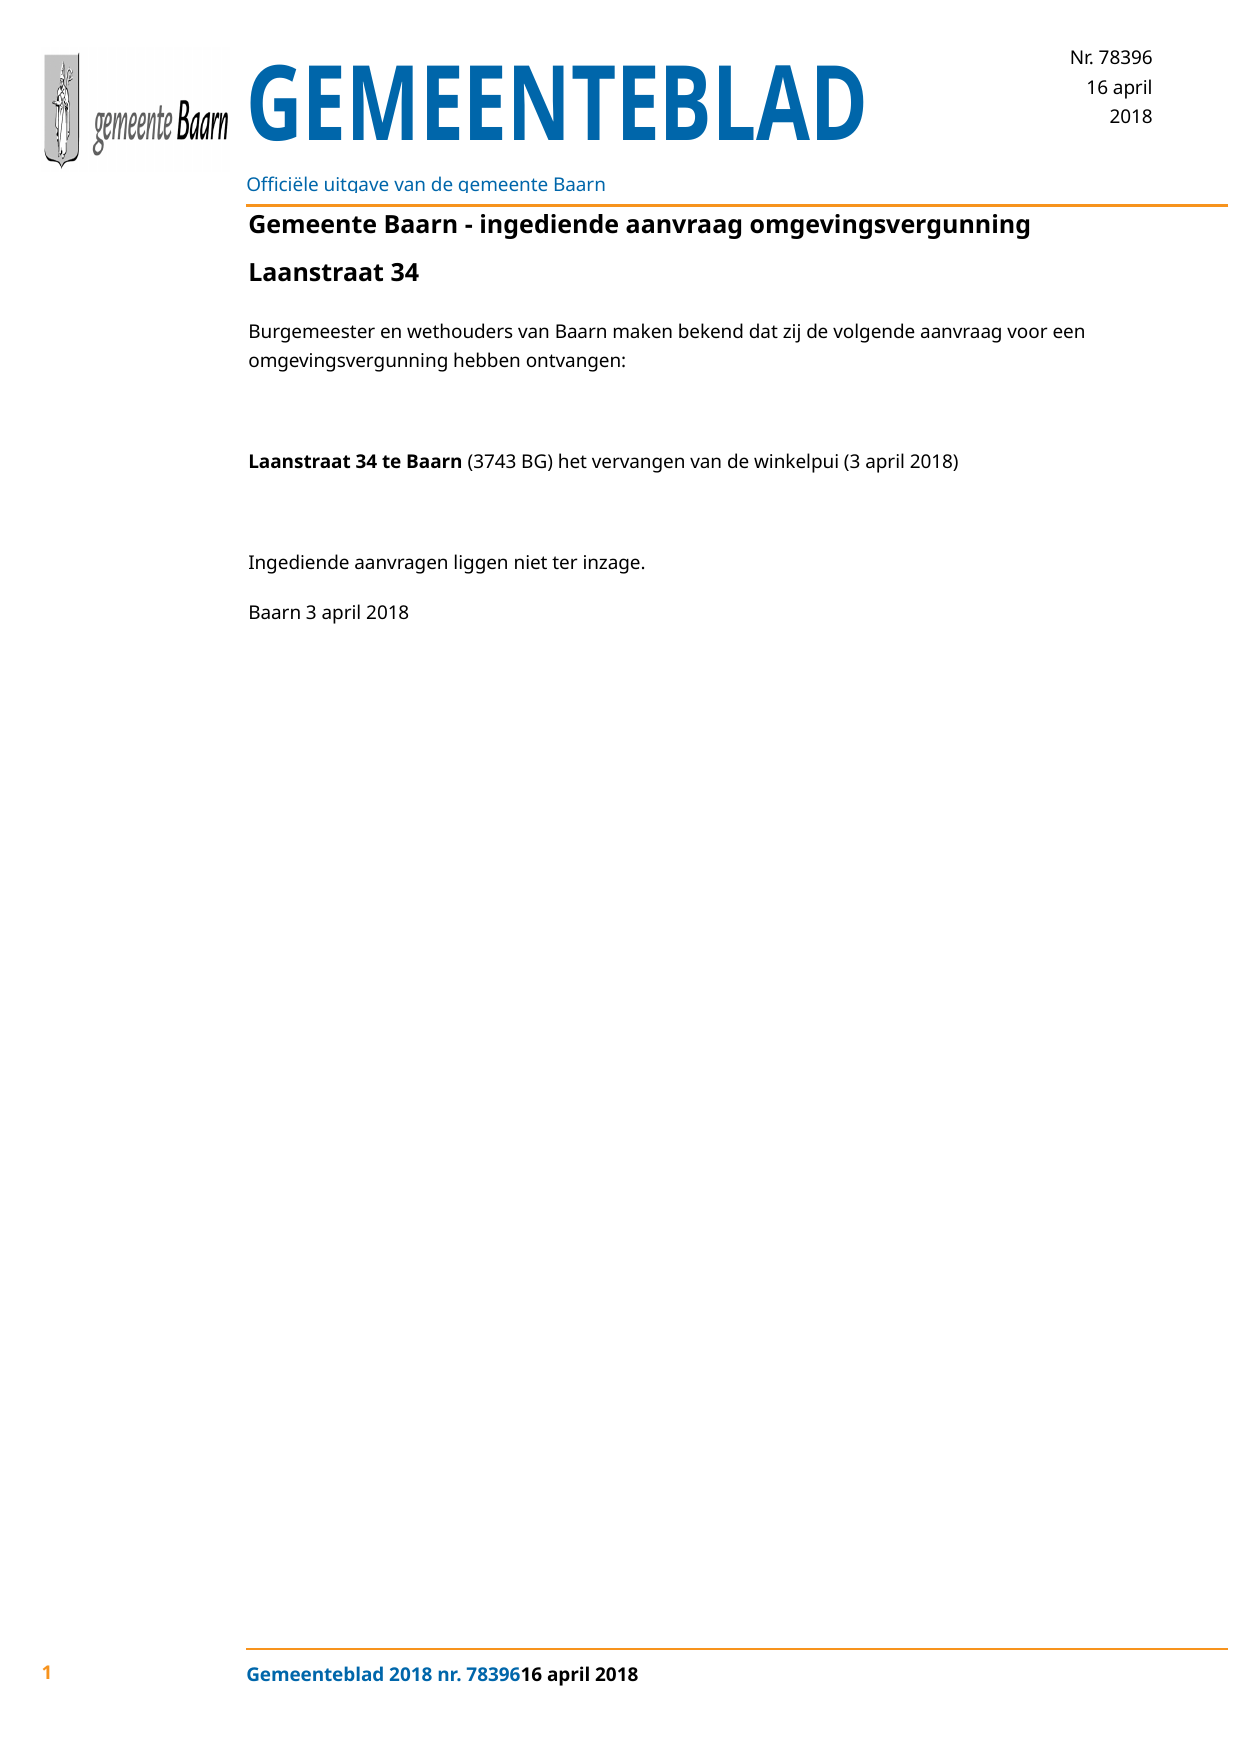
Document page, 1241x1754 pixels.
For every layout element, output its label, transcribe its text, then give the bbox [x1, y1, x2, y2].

text Burgemeester en wethouders van Baarn maken bekend dat zij de volgende aanvraag voor een omgevingsvergunning hebben ontvangen: [248, 318, 1152, 373]
text Baarn 3 april 2018 [248, 599, 1152, 625]
text Laanstraat 34 te Baarn (3743 BG) het vervangen van de winkelpui (3 april 2018) [248, 448, 1152, 474]
picture [41, 47, 231, 172]
text Gemeente Baarn - ingediende aanvraag omgevingsvergunning Laanstraat 34 [248, 207, 1152, 288]
text Ingediende aanvragen liggen niet ter inzage. [248, 549, 1152, 575]
